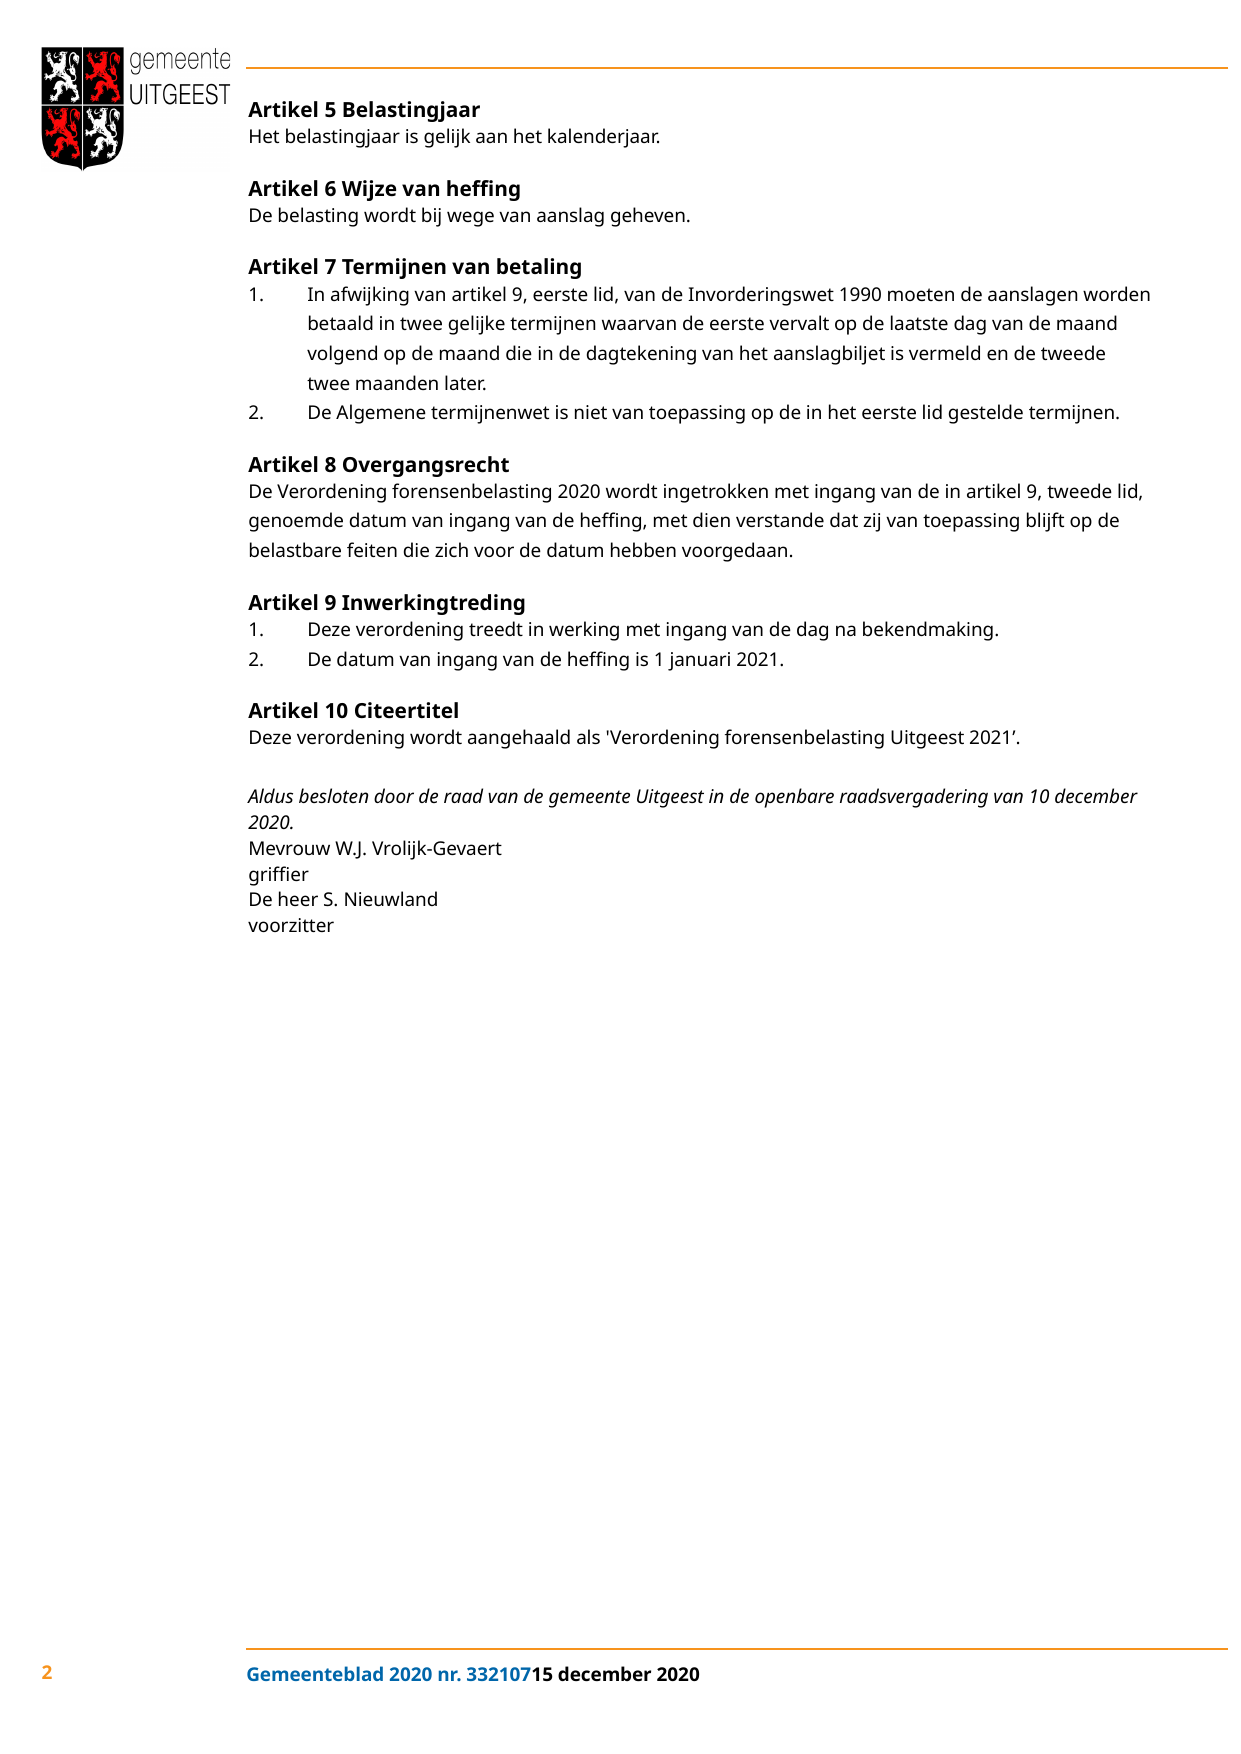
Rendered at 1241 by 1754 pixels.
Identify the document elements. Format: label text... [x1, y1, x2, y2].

text Deze verordening wordt aangehaald als 'Verordening forensenbelasting Uitgeest 2021’. [248, 724, 1152, 750]
text De belasting wordt bij wege van aanslag geheven. [248, 202, 1152, 228]
text De Verordening forensenbelasting 2020 wordt ingetrokken met ingang van de in artikel 9, tweede lid, genoemde datum van ingang van de heffing, met dien verstande dat zij van toepassing blijft op de belastbare feiten die zich voor de datum hebben voorgedaan. [248, 478, 1152, 563]
text griffier [248, 861, 1152, 887]
picture [41, 47, 231, 172]
text Artikel 8 Overgangsrecht [248, 450, 1152, 478]
list In afwijking van artikel 9, eerste lid, van de Invorderingswet 1990 moeten de aanslagen worden betaald in twee gelijke termijnen waarvan de eerste vervalt op de laatste dag van de maand volgend op de maand die in de dagtekening van het aanslagbiljet is vermeld en de tweede twee maanden later. [248, 281, 1152, 395]
text De heer S. Nieuwland [248, 887, 1152, 912]
list De datum van ingang van de heffing is 1 januari 2021. [248, 646, 1152, 671]
text voorzitter [248, 912, 1152, 938]
text Het belastingjaar is gelijk aan het kalenderjaar. [248, 123, 1152, 149]
text Artikel 10 Citeertitel [248, 696, 1152, 724]
text Aldus besloten door de raad van de gemeente Uitgeest in de openbare raadsvergadering van 10 december 2020. [248, 784, 1152, 835]
text Artikel 9 Inwerkingtreding [248, 588, 1152, 616]
text Artikel 7 Termijnen van betaling [248, 252, 1152, 281]
list Deze verordening treedt in werking met ingang van de dag na bekendmaking. [248, 616, 1152, 642]
text Artikel 5 Belastingjaar [248, 95, 1152, 123]
text Artikel 6 Wijze van heffing [248, 174, 1152, 202]
list De Algemene termijnenwet is niet van toepassing op de in het eerste lid gestelde termijnen. [248, 399, 1152, 425]
text Mevrouw W.J. Vrolijk-Gevaert [248, 835, 1152, 861]
